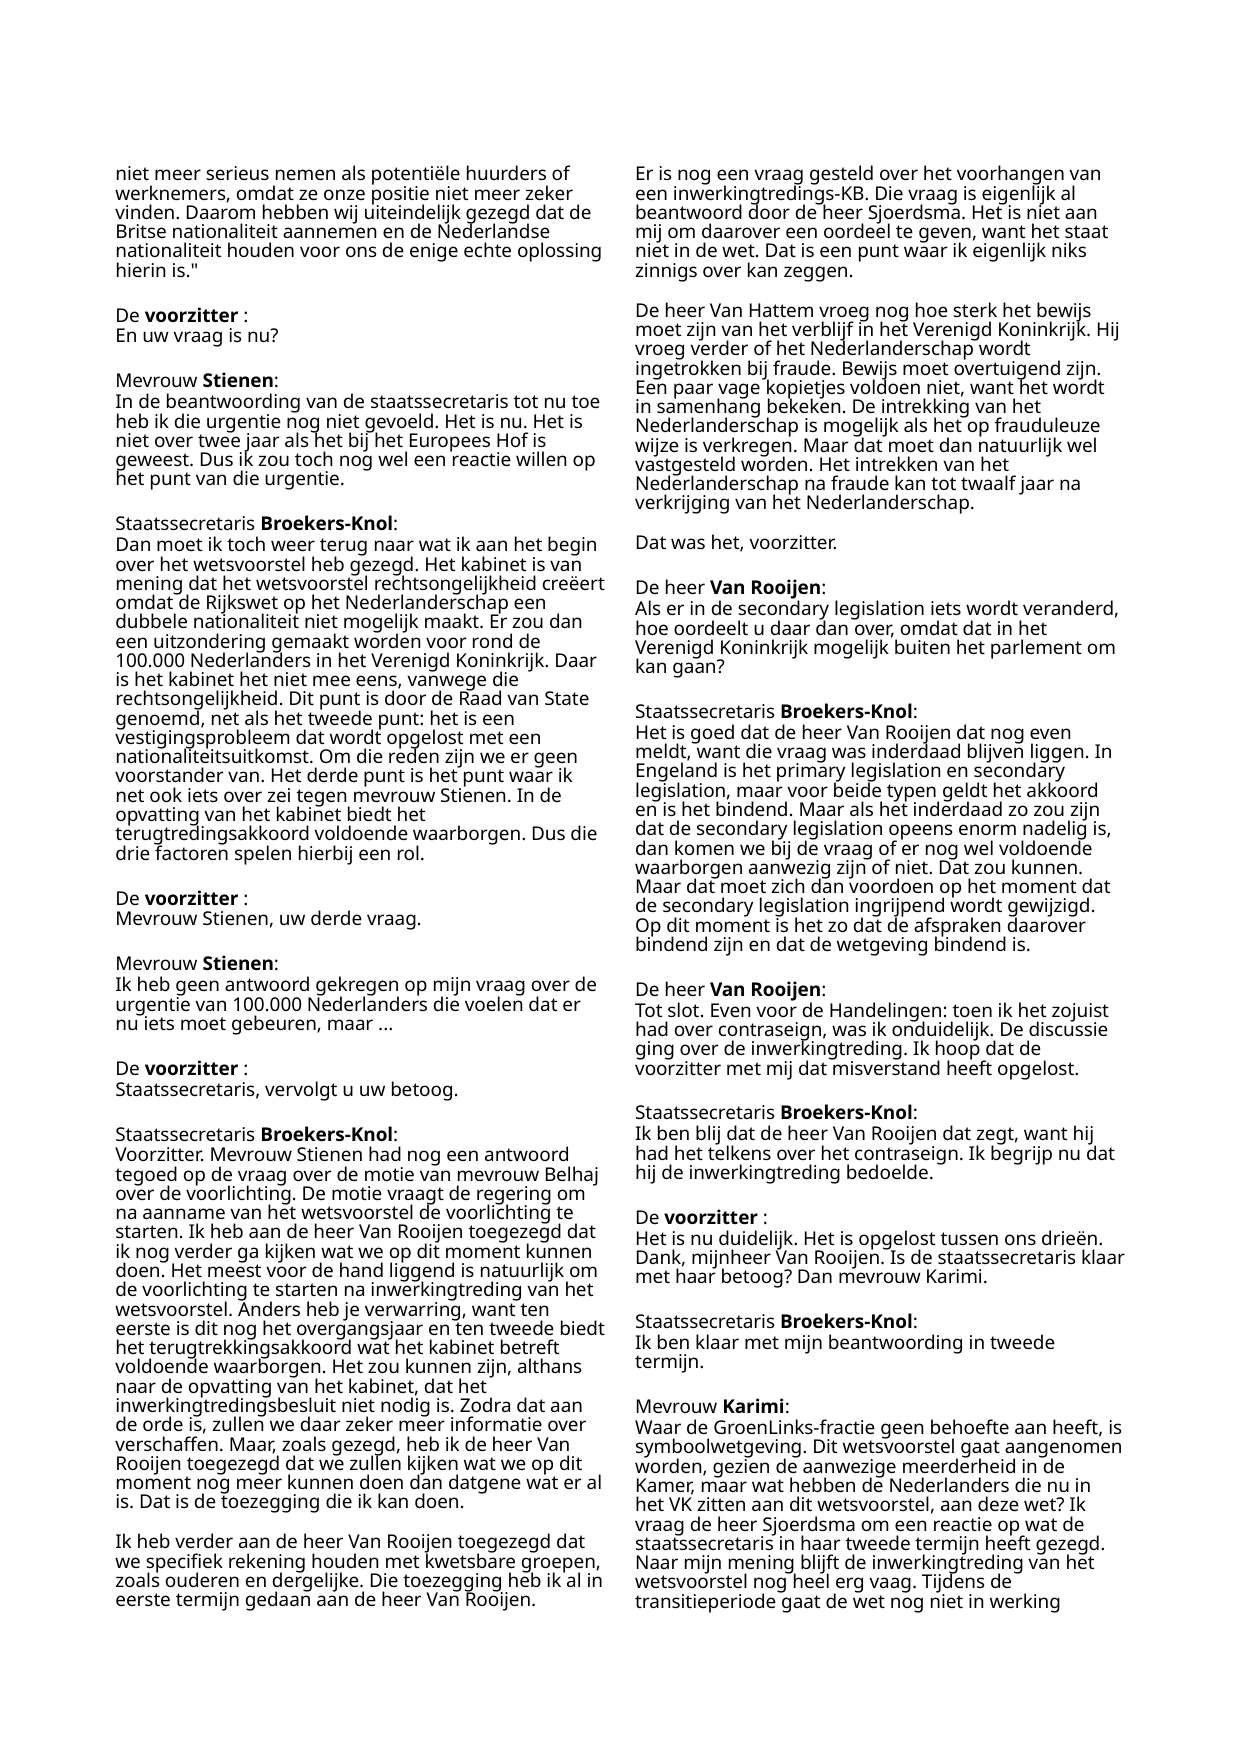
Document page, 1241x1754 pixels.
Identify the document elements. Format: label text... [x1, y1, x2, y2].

text Het is goed dat de heer Van Rooijen dat nog even meldt, want die vraag was inderdaad blijven liggen. In Engeland is het primary legislation en secondary legislation, maar voor beide typen geldt het akkoord en is het bindend. Maar als het inderdaad zo zou zijn dat de secondary legislation opeens enorm nadelig is, dan komen we bij de vraag of er nog wel voldoende waarborgen aanwezig zijn of niet. Dat zou kunnen. Maar dat moet zich dan voordoen op het moment dat de secondary legislation ingrijpend wordt gewijzigd. Op dit moment is het zo dat de afspraken daarover bindend zijn en dat de wetgeving bindend is. [635, 724, 1125, 955]
text Er is nog een vraag gesteld over het voorhangen van een inwerkingtredings-KB. Die vraag is eigenlijk al beantwoord door de heer Sjoerdsma. Het is niet aan mij om daarover een oordeel te geven, want het staat niet in de wet. Dat is een punt waar ik eigenlijk niks zinnigs over kan zeggen. [635, 165, 1125, 281]
text Staatssecretaris Broekers-Knol: [115, 1121, 605, 1146]
text Staatssecretaris, vervolgt u uw betoog. [115, 1081, 605, 1100]
text Mevrouw Stienen: [115, 368, 605, 393]
text Het is nu duidelijk. Het is opgelost tussen ons drieën. Dank, mijnheer Van Rooijen. Is de staatssecretaris klaar met haar betoog? Dan mevrouw Karimi. [635, 1230, 1125, 1287]
text De voorzitter : [115, 1055, 605, 1081]
text Staatssecretaris Broekers-Knol: [635, 1308, 1125, 1334]
text Staatssecretaris Broekers-Knol: [635, 698, 1125, 724]
text Als er in de secondary legislation iets wordt veranderd, hoe oordeelt u daar dan over, omdat dat in het Verenigd Koninkrijk mogelijk buiten het parlement om kan gaan? [635, 600, 1125, 677]
text Ik ben klaar met mijn beantwoording in tweede termijn. [635, 1334, 1125, 1373]
text De voorzitter : [115, 302, 605, 327]
text De heer Van Rooijen: [635, 574, 1125, 600]
text De voorzitter : [635, 1204, 1125, 1230]
text En uw vraag is nu? [115, 327, 605, 347]
text niet meer serieus nemen als potentiële huurders of werknemers, omdat ze onze positie niet meer zeker vinden. Daarom hebben wij uiteindelijk gezegd dat de Britse nationaliteit aannemen en de Nederlandse nationaliteit houden voor ons de enige echte oplossing hierin is." [115, 165, 605, 281]
text Dan moet ik toch weer terug naar wat ik aan het begin over het wetsvoorstel heb gezegd. Het kabinet is van mening dat het wetsvoorstel rechtsongelijkheid creëert omdat de Rijkswet op het Nederlanderschap een dubbele nationaliteit niet mogelijk maakt. Er zou dan een uitzondering gemaakt worden voor rond de 100.000 Nederlanders in het Verenigd Koninkrijk. Daar is het kabinet het niet mee eens, vanwege die rechtsongelijkheid. Dit punt is door de Raad van State genoemd, net als het tweede punt: het is een vestigingsprobleem dat wordt opgelost met een nationaliteitsuitkomst. Om die reden zijn we er geen voorstander van. Het derde punt is het punt waar ik net ook iets over zei tegen mevrouw Stienen. In de opvatting van het kabinet biedt het terugtredingsakkoord voldoende waarborgen. Dus die drie factoren spelen hierbij een rol. [115, 536, 605, 864]
text Dat was het, voorzitter. [635, 534, 1125, 554]
text Staatssecretaris Broekers-Knol: [635, 1099, 1125, 1125]
text De voorzitter : [115, 885, 605, 910]
text In de beantwoording van de staatssecretaris tot nu toe heb ik die urgentie nog niet gevoeld. Het is nu. Het is niet over twee jaar als het bij het Europees Hof is geweest. Dus ik zou toch nog wel een reactie willen op het punt van die urgentie. [115, 393, 605, 490]
text Ik ben blij dat de heer Van Rooijen dat zegt, want hij had het telkens over het contraseign. Ik begrijp nu dat hij de inwerkingtreding bedoelde. [635, 1125, 1125, 1183]
text De heer Van Rooijen: [635, 976, 1125, 1002]
text Ik heb geen antwoord gekregen op mijn vraag over de urgentie van 100.000 Nederlanders die voelen dat er nu iets moet gebeuren, maar ... [115, 976, 605, 1034]
text Waar de GroenLinks-fractie geen behoefte aan heeft, is symboolwetgeving. Dit wetsvoorstel gaat aangenomen worden, gezien de aanwezige meerderheid in de Kamer, maar wat hebben de Nederlanders die nu in het VK zitten aan dit wetsvoorstel, aan deze wet? Ik vraag de heer Sjoerdsma om een reactie op wat de staatssecretaris in haar tweede termijn heeft gezegd. Naar mijn mening blijft de inwerkingtreding van het wetsvoorstel nog heel erg vaag. Tijdens de transitieperiode gaat de wet nog niet in werking [635, 1419, 1125, 1612]
text De heer Van Hattem vroeg nog hoe sterk het bewijs moet zijn van het verblijf in het Verenigd Koninkrijk. Hij vroeg verder of het Nederlanderschap wordt ingetrokken bij fraude. Bewijs moet overtuigend zijn. Een paar vage kopietjes voldoen niet, want het wordt in samenhang bekeken. De intrekking van het Nederlanderschap is mogelijk als het op frauduleuze wijze is verkregen. Maar dat moet dan natuurlijk wel vastgesteld worden. Het intrekken van het Nederlanderschap na fraude kan tot twaalf jaar na verkrijging van het Nederlanderschap. [635, 302, 1125, 514]
text Tot slot. Even voor de Handelingen: toen ik het zojuist had over contraseign, was ik onduidelijk. De discussie ging over de inwerkingtreding. Ik hoop dat de voorzitter met mij dat misverstand heeft opgelost. [635, 1002, 1125, 1079]
text Voorzitter. Mevrouw Stienen had nog een antwoord tegoed op de vraag over de motie van mevrouw Belhaj over de voorlichting. De motie vraagt de regering om na aanname van het wetsvoorstel de voorlichting te starten. Ik heb aan de heer Van Rooijen toegezegd dat ik nog verder ga kijken wat we op dit moment kunnen doen. Het meest voor de hand liggend is natuurlijk om de voorlichting te starten na inwerkingtreding van het wetsvoorstel. Anders heb je verwarring, want ten eerste is dit nog het overgangsjaar en ten tweede biedt het terugtrekkingsakkoord wat het kabinet betreft voldoende waarborgen. Het zou kunnen zijn, althans naar de opvatting van het kabinet, dat het inwerkingtredingsbesluit niet nodig is. Zodra dat aan de orde is, zullen we daar zeker meer informatie over verschaffen. Maar, zoals gezegd, heb ik de heer Van Rooijen toegezegd dat we zullen kijken wat we op dit moment nog meer kunnen doen dan datgene wat er al is. Dat is de toezegging die ik kan doen. [115, 1146, 605, 1513]
text Staatssecretaris Broekers-Knol: [115, 511, 605, 536]
text Ik heb verder aan de heer Van Rooijen toegezegd dat we specifiek rekening houden met kwetsbare groepen, zoals ouderen en dergelijke. Die toezegging heb ik al in eerste termijn gedaan aan de heer Van Rooijen. [115, 1533, 605, 1610]
text Mevrouw Stienen, uw derde vraag. [115, 910, 605, 930]
text Mevrouw Stienen: [115, 951, 605, 976]
text Mevrouw Karimi: [635, 1393, 1125, 1419]
